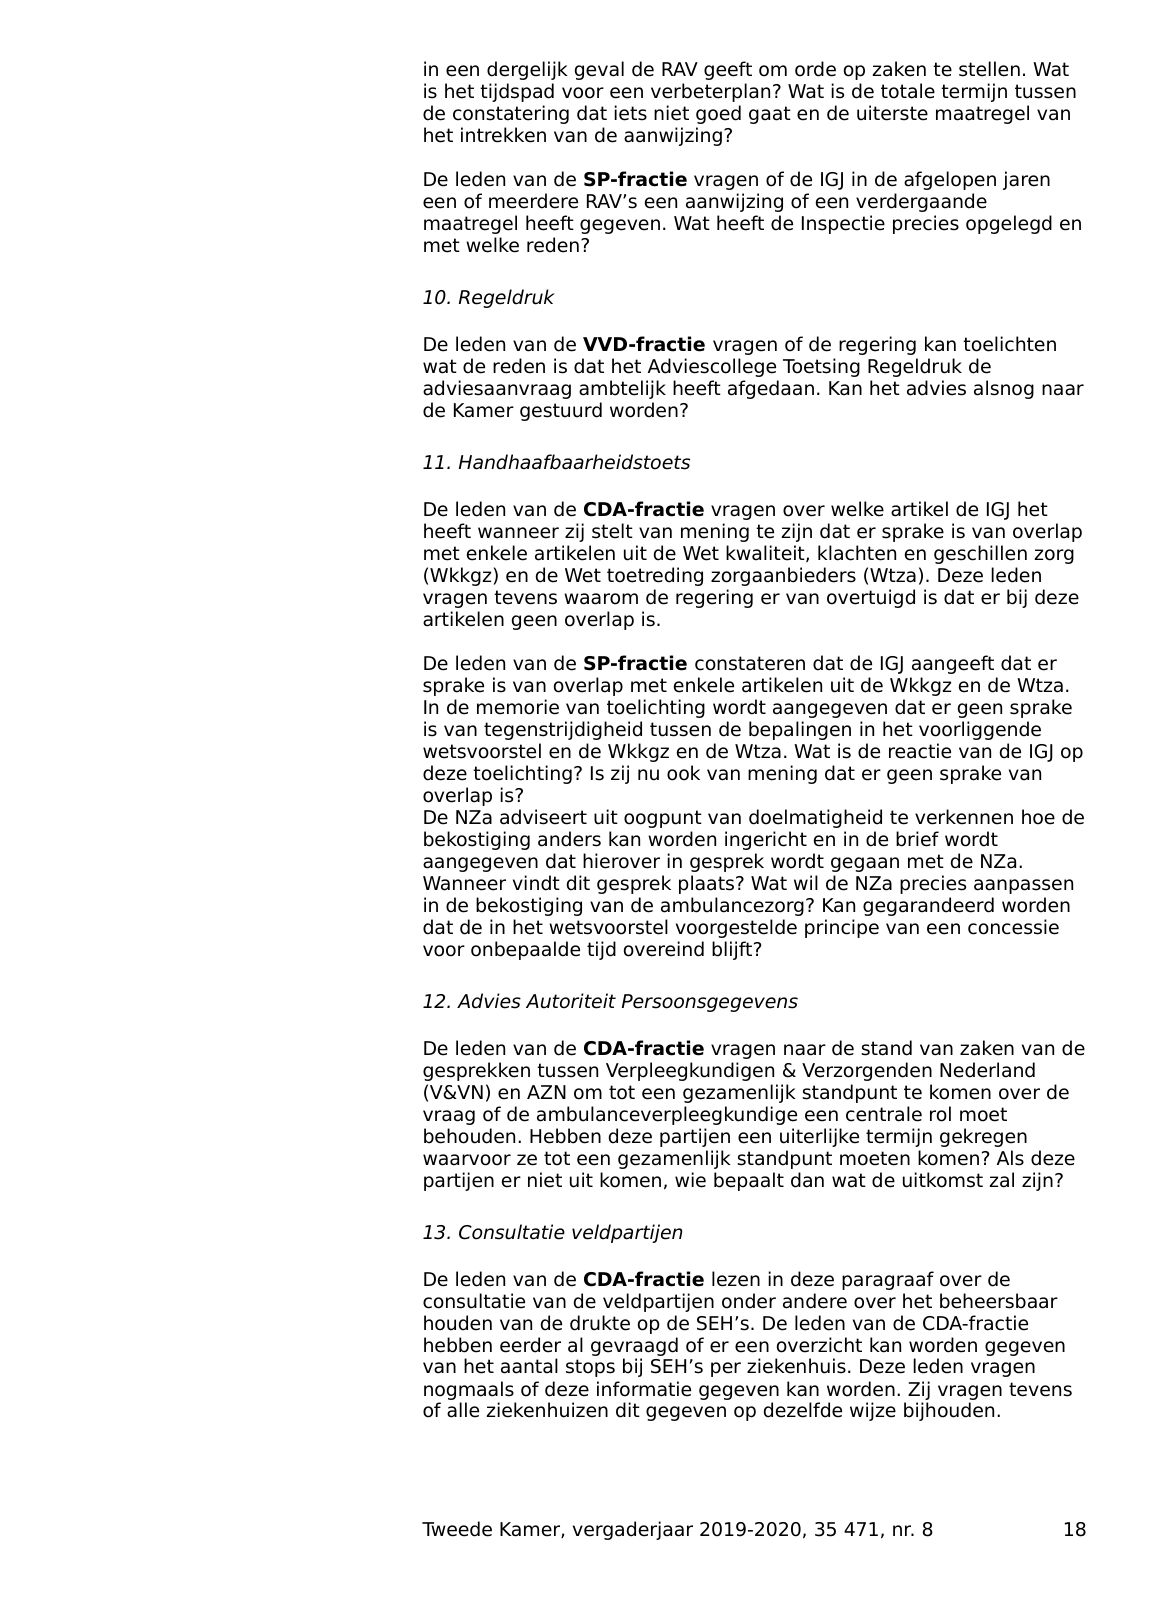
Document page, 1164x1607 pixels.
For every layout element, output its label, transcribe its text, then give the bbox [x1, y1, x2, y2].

text De leden van de CDA-fractie lezen in deze paragraaf over de consultatie van de veldpartijen onder andere over het beheersbaar houden van de drukte op de SEH’s. De leden van de CDA-fractie hebben eerder al gevraagd of er een overzicht kan worden gegeven van het aantal stops bij SEH’s per ziekenhuis. Deze leden vragen nogmaals of deze informatie gegeven kan worden. Zij vragen tevens of alle ziekenhuizen dit gegeven op dezelfde wijze bijhouden. [422, 1268, 1087, 1422]
subtitle 13. Consultatie veldpartijen [422, 1222, 1087, 1243]
text De leden van de CDA-fractie vragen naar de stand van zaken van de gesprekken tussen Verpleegkundigen & Verzorgenden Nederland (V&VN) en AZN om tot een gezamenlijk standpunt te komen over de vraag of de ambulanceverpleegkundige een centrale rol moet behouden. Hebben deze partijen een uiterlijke termijn gekregen waarvoor ze tot een gezamenlijk standpunt moeten komen? Als deze partijen er niet uit komen, wie bepaalt dan wat de uitkomst zal zijn? [422, 1038, 1087, 1192]
subtitle 11. Handhaafbaarheidstoets [422, 452, 1087, 474]
text De leden van de CDA-fractie vragen over welke artikel de IGJ het heeft wanneer zij stelt van mening te zijn dat er sprake is van overlap met enkele artikelen uit de Wet kwaliteit, klachten en geschillen zorg (Wkkgz) en de Wet toetreding zorgaanbieders (Wtza). Deze leden vragen tevens waarom de regering er van overtuigd is dat er bij deze artikelen geen overlap is. [422, 499, 1087, 631]
text De leden van de SP-fractie vragen of de IGJ in de afgelopen jaren een of meerdere RAV’s een aanwijzing of een verdergaande maatregel heeft gegeven. Wat heeft de Inspectie precies opgelegd en met welke reden? [422, 169, 1087, 257]
text De NZa adviseert uit oogpunt van doelmatigheid te verkennen hoe de bekostiging anders kan worden ingericht en in de brief wordt aangegeven dat hierover in gesprek wordt gegaan met de NZa. Wanneer vindt dit gesprek plaats? Wat wil de NZa precies aanpassen in de bekostiging van de ambulancezorg? Kan gegarandeerd worden dat de in het wetsvoorstel voorgestelde principe van een concessie voor onbepaalde tijd overeind blijft? [422, 807, 1087, 961]
text De leden van de VVD-fractie vragen of de regering kan toelichten wat de reden is dat het Adviescollege Toetsing Regeldruk de adviesaanvraag ambtelijk heeft afgedaan. Kan het advies alsnog naar de Kamer gestuurd worden? [422, 334, 1087, 422]
text De leden van de SP-fractie constateren dat de IGJ aangeeft dat er sprake is van overlap met enkele artikelen uit de Wkkgz en de Wtza. In de memorie van toelichting wordt aangegeven dat er geen sprake is van tegenstrijdigheid tussen de bepalingen in het voorliggende wetsvoorstel en de Wkkgz en de Wtza. Wat is de reactie van de IGJ op deze toelichting? Is zij nu ook van mening dat er geen sprake van overlap is? [422, 653, 1087, 807]
subtitle 10. Regeldruk [422, 287, 1087, 309]
subtitle 12. Advies Autoriteit Persoonsgegevens [422, 991, 1087, 1013]
text in een dergelijk geval de RAV geeft om orde op zaken te stellen. Wat is het tijdspad voor een verbeterplan? Wat is de totale termijn tussen de constatering dat iets niet goed gaat en de uiterste maatregel van het intrekken van de aanwijzing? [422, 59, 1087, 147]
